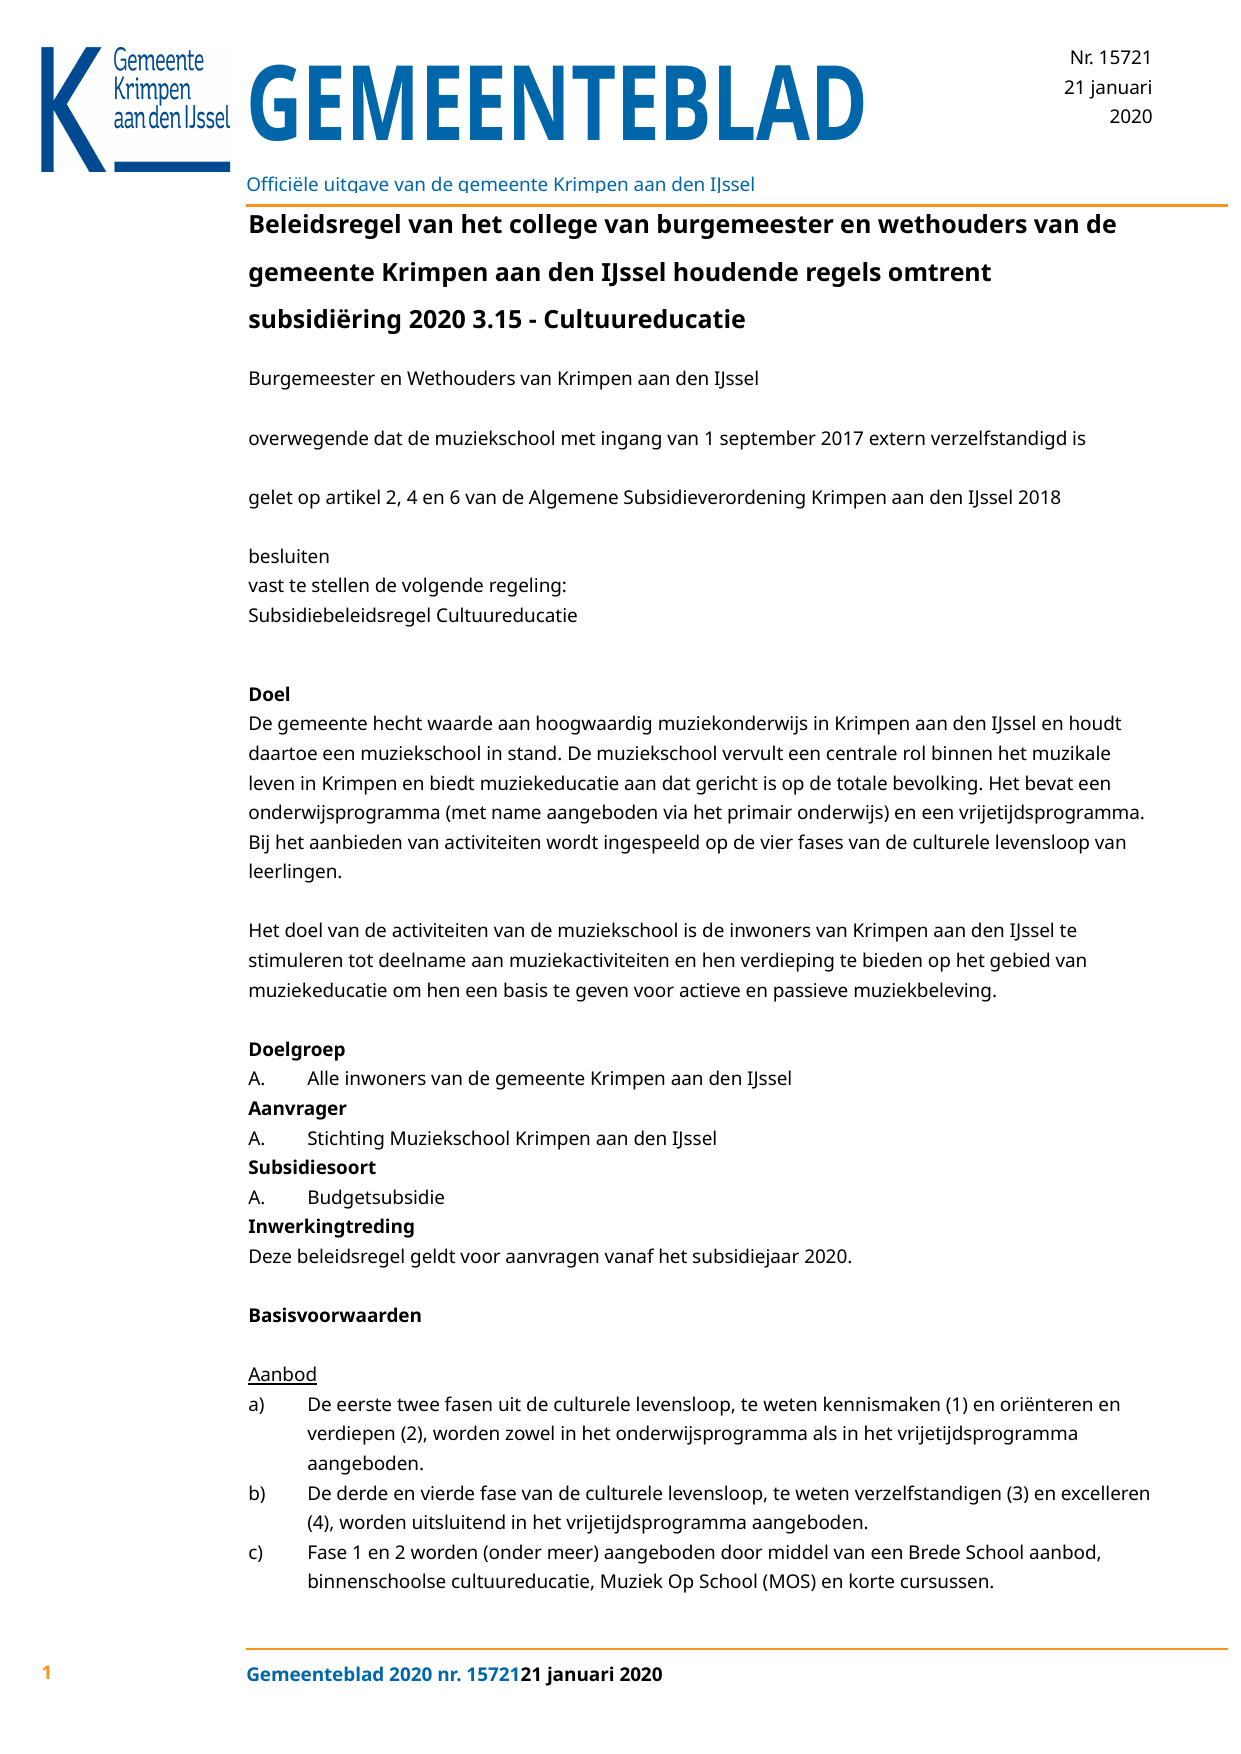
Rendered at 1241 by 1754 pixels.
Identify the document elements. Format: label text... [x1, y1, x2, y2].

text Beleidsregel van het college van burgemeester en wethouders van de gemeente Krimpen aan den IJssel houdende regels omtrent subsidiëring 2020 3.15 - Cultuureducatie [248, 207, 1152, 336]
text vast te stellen de volgende regeling: [248, 573, 1152, 598]
text Burgemeester en Wethouders van Krimpen aan den IJssel [248, 366, 1152, 391]
picture [41, 47, 231, 172]
text overwegende dat de muziekschool met ingang van 1 september 2017 extern verzelfstandigd is [248, 425, 1152, 450]
list De eerste twee fasen uit de culturele levensloop, te weten kennismaken (1) en oriënteren en verdiepen (2), worden zowel in het onderwijsprogramma als in het vrijetijdsprogramma aangeboden. [248, 1391, 1152, 1476]
text Basisvoorwaarden [248, 1302, 1152, 1328]
text Subsidiesoort [248, 1154, 1152, 1180]
text Doel [248, 681, 1152, 707]
text Inwerkingtreding [248, 1213, 1152, 1239]
list Stichting Muziekschool Krimpen aan den IJssel [248, 1125, 1152, 1151]
list Budgetsubsidie [248, 1184, 1152, 1210]
text Doelgroep [248, 1036, 1152, 1062]
text gelet op artikel 2, 4 en 6 van de Algemene Subsidieverordening Krimpen aan den IJssel 2018 [248, 484, 1152, 509]
text Subsidiebeleidsregel Cultuureducatie [248, 602, 1152, 628]
text Aanbod [248, 1361, 1152, 1387]
list De derde en vierde fase van de culturele levensloop, te weten verzelfstandigen (3) en excelleren (4), worden uitsluitend in het vrijetijdsprogramma aangeboden. [248, 1480, 1152, 1535]
text besluiten [248, 543, 1152, 569]
text De gemeente hecht waarde aan hoogwaardig muziekonderwijs in Krimpen aan den IJssel en houdt daartoe een muziekschool in stand. De muziekschool vervult een centrale rol binnen het muzikale leven in Krimpen en biedt muziekeducatie aan dat gericht is op de totale bevolking. Het bevat een onderwijsprogramma (met name aangeboden via het primair onderwijs) en een vrijetijdsprogramma. Bij het aanbieden van activiteiten wordt ingespeeld op de vier fases van de culturele levensloop van leerlingen. [248, 711, 1152, 884]
text Het doel van de activiteiten van de muziekschool is de inwoners van Krimpen aan den IJssel te stimuleren tot deelname aan muziekactiviteiten en hen verdieping te bieden op het gebied van muziekeducatie om hen een basis te geven voor actieve en passieve muziekbeleving. [248, 918, 1152, 1003]
text Deze beleidsregel geldt voor aanvragen vanaf het subsidiejaar 2020. [248, 1243, 1152, 1269]
list Fase 1 en 2 worden (onder meer) aangeboden door middel van een Brede School aanbod, binnenschoolse cultuureducatie, Muziek Op School (MOS) en korte cursussen. [248, 1539, 1152, 1594]
list Alle inwoners van de gemeente Krimpen aan den IJssel [248, 1066, 1152, 1091]
text Aanvrager [248, 1095, 1152, 1121]
